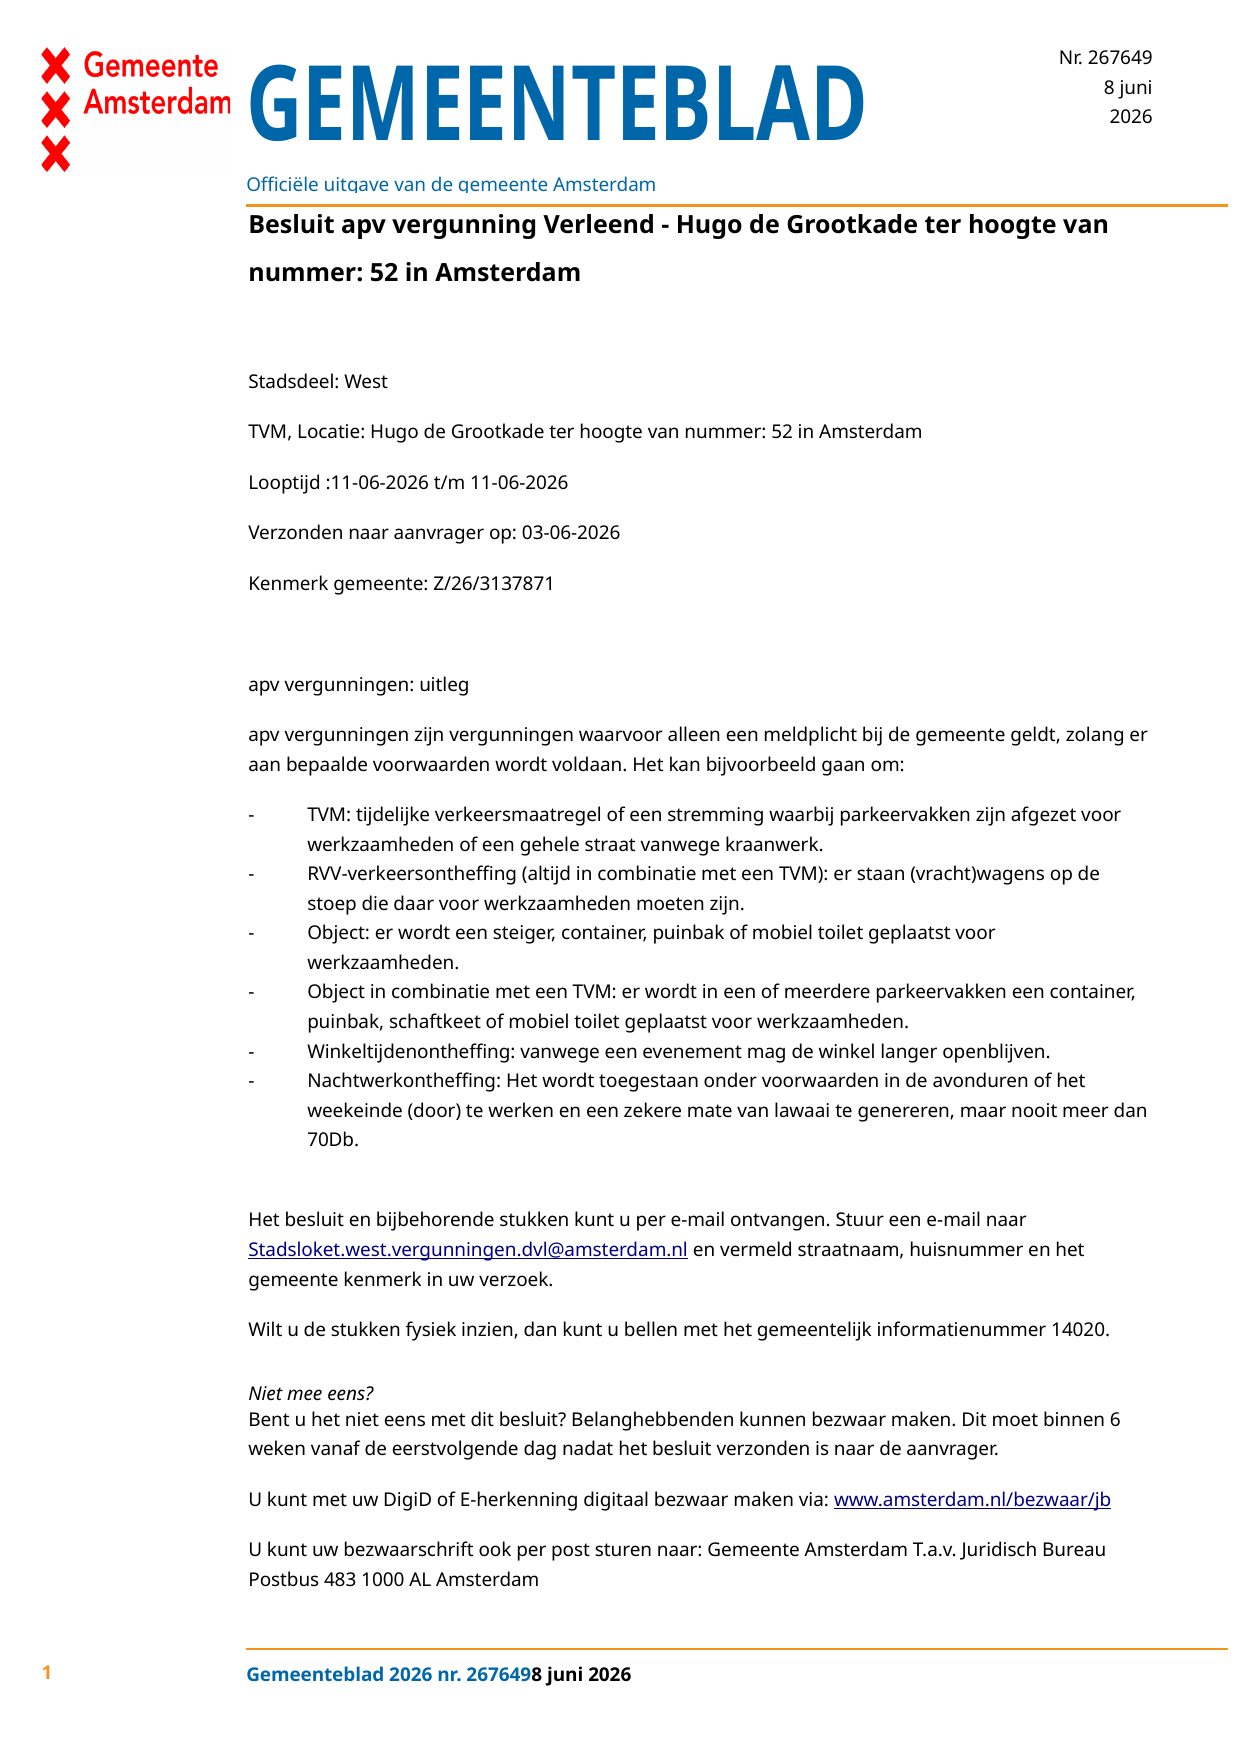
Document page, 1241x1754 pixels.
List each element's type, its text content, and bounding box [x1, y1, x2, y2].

text Looptijd :11-06-2026 t/m 11-06-2026 [248, 469, 1152, 495]
text apv vergunningen: uitleg [248, 671, 1152, 697]
text Niet mee eens? [248, 1380, 1152, 1406]
text Stadsdeel: West [248, 368, 1152, 394]
text Bent u het niet eens met dit besluit? Belanghebbenden kunnen bezwaar maken. Dit moet binnen 6 weken vanaf de eerstvolgende dag nadat het besluit verzonden is naar de aanvrager. [248, 1406, 1152, 1461]
text Verzonden naar aanvrager op: 03-06-2026 [248, 519, 1152, 545]
text TVM, Locatie: Hugo de Grootkade ter hoogte van nummer: 52 in Amsterdam [248, 419, 1152, 444]
text U kunt met uw DigiD of E-herkenning digitaal bezwaar maken via: www.amsterdam.nl/bezwaar/jb [248, 1486, 1152, 1512]
text Het besluit en bijbehorende stukken kunt u per e-mail ontvangen. Stuur een e-mail naar Stadsloket.west.vergunningen.dvl@amsterdam.nl en vermeld straatnaam, huisnummer en het gemeente kenmerk in uw verzoek. [248, 1207, 1152, 1292]
list Object in combinatie met een TVM: er wordt in een of meerdere parkeervakken een container, puinbak, schaftkeet of mobiel toilet geplaatst voor werkzaamheden. [248, 979, 1152, 1034]
text Besluit apv vergunning Verleend - Hugo de Grootkade ter hoogte van nummer: 52 in Amsterdam [248, 207, 1152, 288]
list Winkeltijdenontheffing: vanwege een evenement mag de winkel langer openblijven. [248, 1038, 1152, 1064]
list Nachtwerkontheffing: Het wordt toegestaan onder voorwaarden in de avonduren of het weekeinde (door) te werken en een zekere mate van lawaai te genereren, maar nooit meer dan 70Db. [248, 1067, 1152, 1152]
text U kunt uw bezwaarschrift ook per post sturen naar: Gemeente Amsterdam T.a.v. Juridisch Bureau Postbus 483 1000 AL Amsterdam [248, 1536, 1152, 1592]
list TVM: tijdelijke verkeersmaatregel of een stremming waarbij parkeervakken zijn afgezet voor werkzaamheden of een gehele straat vanwege kraanwerk. [248, 801, 1152, 857]
picture [41, 47, 231, 172]
list RVV-verkeersontheffing (altijd in combinatie met een TVM): er staan (vracht)wagens op de stoep die daar voor werkzaamheden moeten zijn. [248, 860, 1152, 916]
text apv vergunningen zijn vergunningen waarvoor alleen een meldplicht bij de gemeente geldt, zolang er aan bepaalde voorwaarden wordt voldaan. Het kan bijvoorbeeld gaan om: [248, 721, 1152, 777]
text Kenmerk gemeente: Z/26/3137871 [248, 570, 1152, 596]
text Wilt u de stukken fysiek inzien, dan kunt u bellen met het gemeentelijk informatienummer 14020. [248, 1316, 1152, 1342]
list Object: er wordt een steiger, container, puinbak of mobiel toilet geplaatst voor werkzaamheden. [248, 919, 1152, 975]
